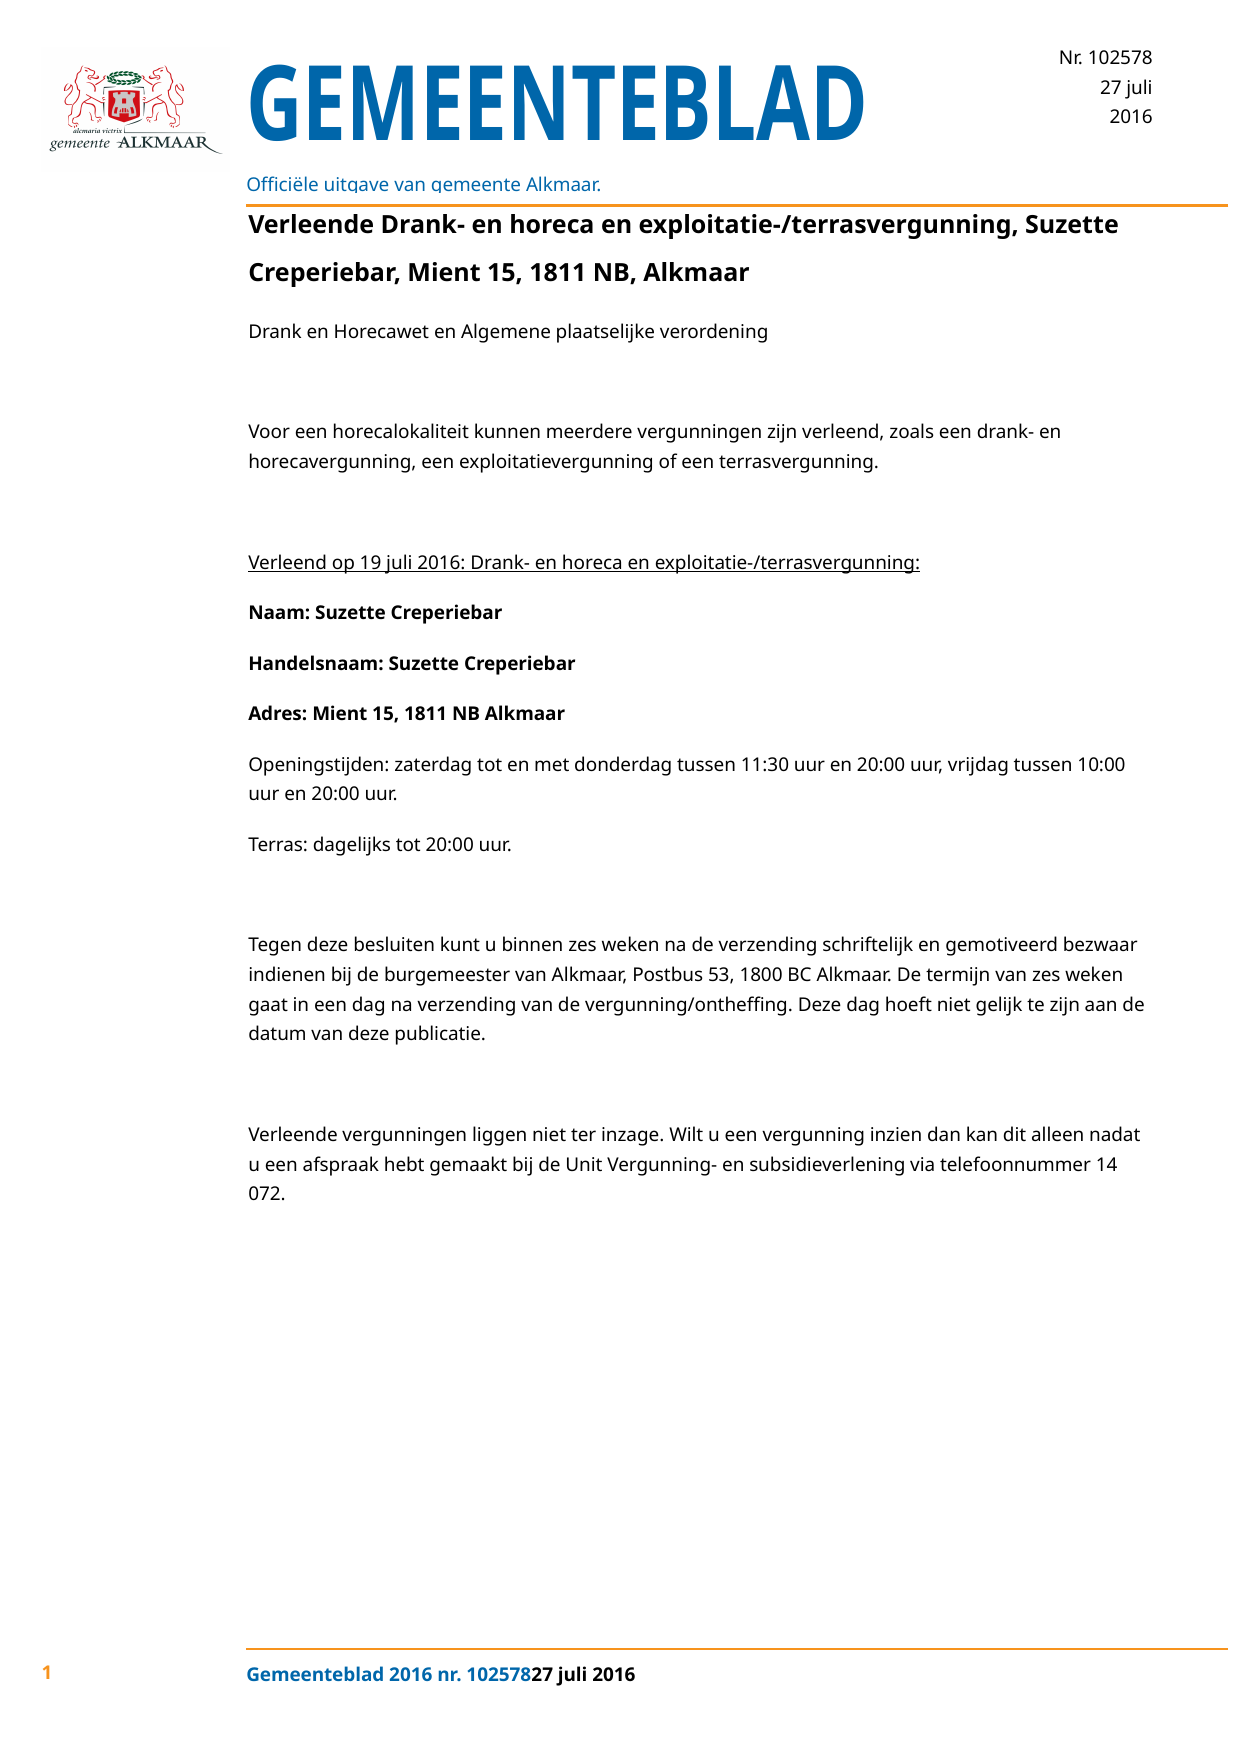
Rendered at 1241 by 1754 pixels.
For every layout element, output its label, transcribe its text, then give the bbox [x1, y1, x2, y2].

text Terras: dagelijks tot 20:00 uur. [248, 831, 1152, 857]
text Adres: Mient 15, 1811 NB Alkmaar [248, 700, 1152, 726]
picture [41, 47, 231, 172]
text Verleende Drank- en horeca en exploitatie-/terrasvergunning, Suzette Creperiebar, Mient 15, 1811 NB, Alkmaar [248, 207, 1152, 288]
text Openingstijden: zaterdag tot en met donderdag tussen 11:30 uur en 20:00 uur, vrijdag tussen 10:00 uur en 20:00 uur. [248, 751, 1152, 806]
text Naam: Suzette Creperiebar [248, 599, 1152, 625]
text Handelsnaam: Suzette Creperiebar [248, 650, 1152, 676]
text Drank en Horecawet en Algemene plaatselijke verordening [248, 318, 1152, 344]
text Verleende vergunningen liggen niet ter inzage. Wilt u een vergunning inzien dan kan dit alleen nadat u een afspraak hebt gemaakt bij de Unit Vergunning- en subsidieverlening via telefoonnummer 14 072. [248, 1121, 1152, 1206]
text Tegen deze besluiten kunt u binnen zes weken na de verzending schriftelijk en gemotiveerd bezwaar indienen bij de burgemeester van Alkmaar, Postbus 53, 1800 BC Alkmaar. De termijn van zes weken gaat in een dag na verzending van de vergunning/ontheffing. Deze dag hoeft niet gelijk te zijn aan de datum van deze publicatie. [248, 932, 1152, 1046]
text Voor een horecalokaliteit kunnen meerdere vergunningen zijn verleend, zoals een drank- en horecavergunning, een exploitatievergunning of een terrasvergunning. [248, 419, 1152, 474]
text Verleend op 19 juli 2016: Drank- en horeca en exploitatie-/terrasvergunning: [248, 549, 1152, 575]
